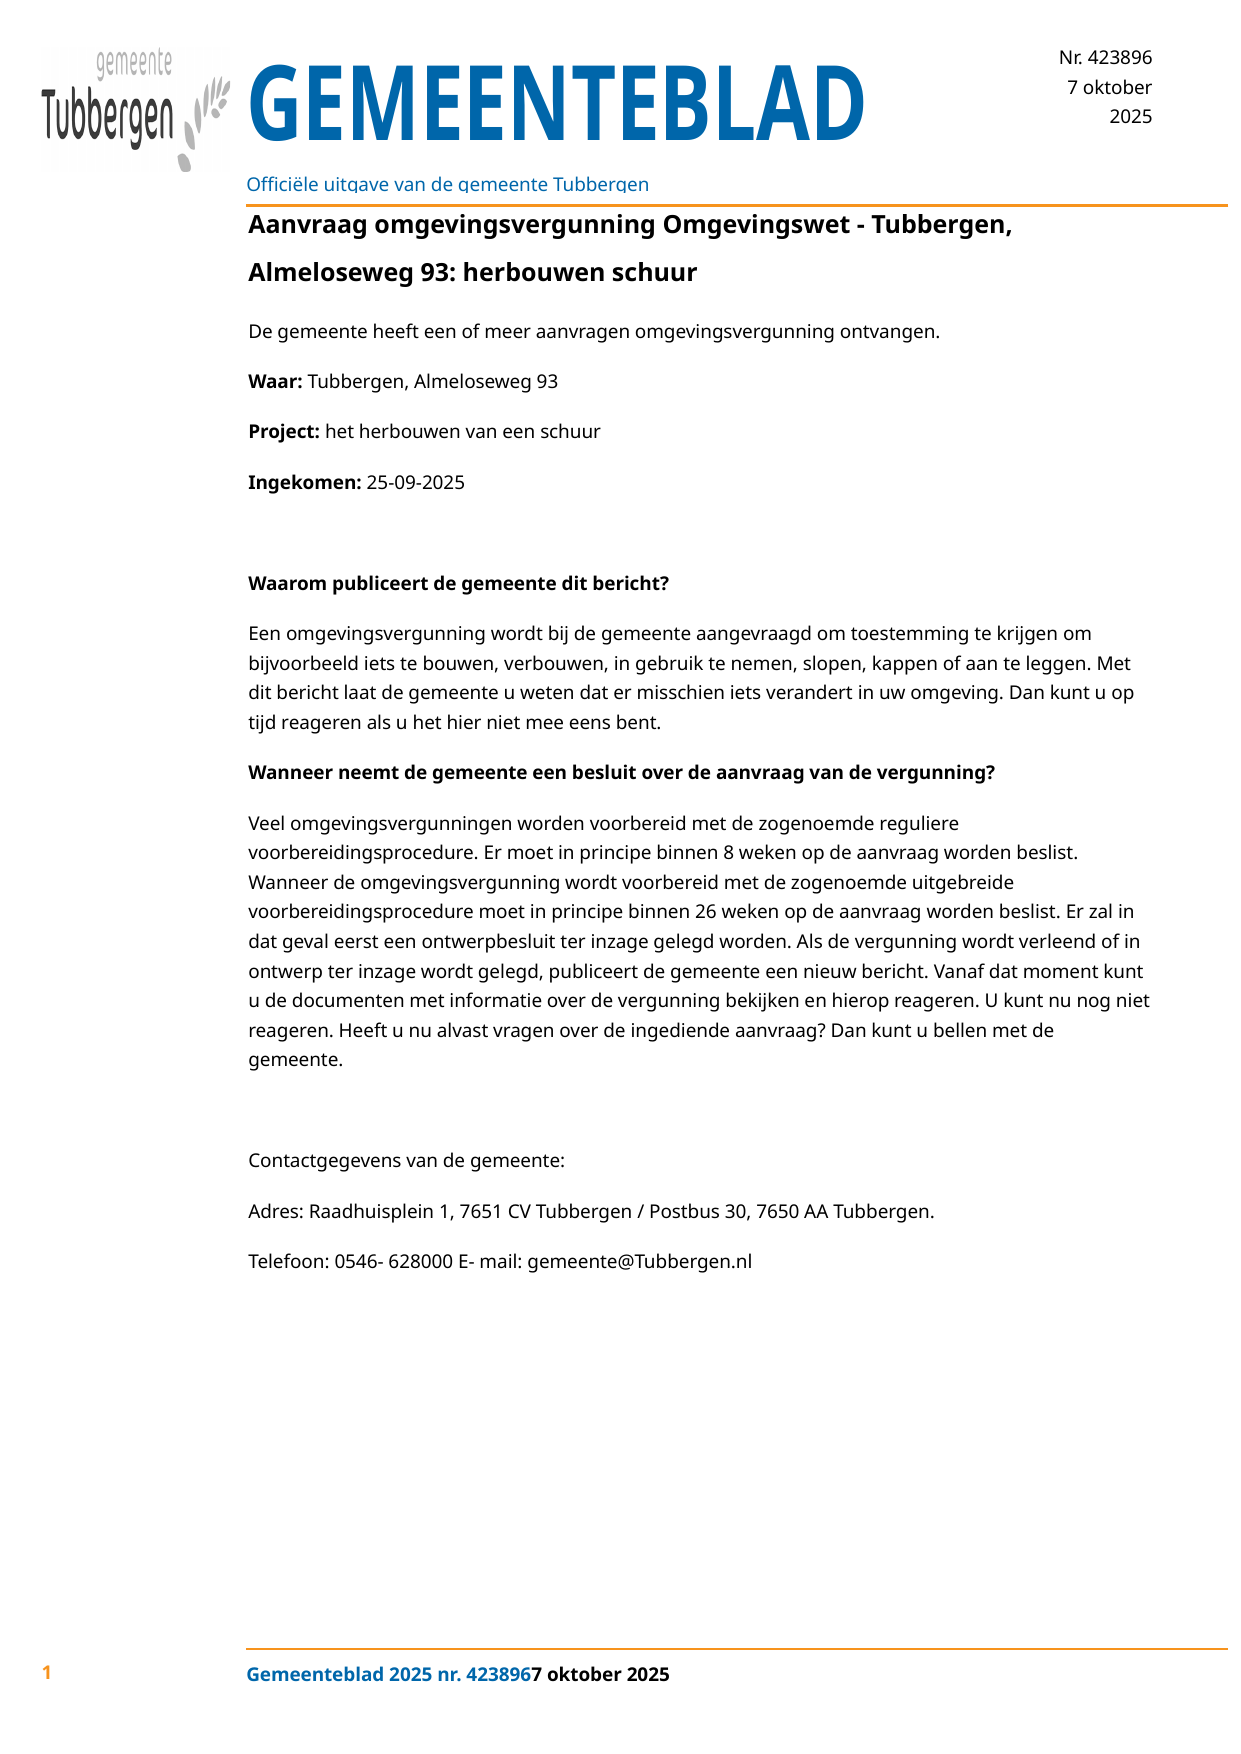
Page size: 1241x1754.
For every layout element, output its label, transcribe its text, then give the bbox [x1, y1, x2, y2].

text Aanvraag omgevingsvergunning Omgevingswet - Tubbergen, Almeloseweg 93: herbouwen schuur [248, 207, 1152, 288]
text Telefoon: 0546- 628000 E- mail: gemeente@Tubbergen.nl [248, 1248, 1152, 1274]
picture [41, 47, 231, 172]
text Een omgevingsvergunning wordt bij de gemeente aangevraagd om toestemming te krijgen om bijvoorbeeld iets te bouwen, verbouwen, in gebruik te nemen, slopen, kappen of aan te leggen. Met dit bericht laat de gemeente u weten dat er misschien iets verandert in uw omgeving. Dan kunt u op tijd reageren als u het hier niet mee eens bent. [248, 620, 1152, 735]
text Contactgegevens van de gemeente: [248, 1147, 1152, 1173]
text Project: het herbouwen van een schuur [248, 419, 1152, 444]
text Adres: Raadhuisplein 1, 7651 CV Tubbergen / Postbus 30, 7650 AA Tubbergen. [248, 1198, 1152, 1224]
text Waarom publiceert de gemeente dit bericht? [248, 570, 1152, 596]
text De gemeente heeft een of meer aanvragen omgevingsvergunning ontvangen. [248, 318, 1152, 344]
text Waar: Tubbergen, Almeloseweg 93 [248, 368, 1152, 394]
text Ingekomen: 25-09-2025 [248, 469, 1152, 495]
text Wanneer neemt de gemeente een besluit over de aanvraag van de vergunning? [248, 759, 1152, 785]
text Veel omgevingsvergunningen worden voorbereid met de zogenoemde reguliere voorbereidingsprocedure. Er moet in principe binnen 8 weken op de aanvraag worden beslist. Wanneer de omgevingsvergunning wordt voorbereid met de zogenoemde uitgebreide voorbereidingsprocedure moet in principe binnen 26 weken op de aanvraag worden beslist. Er zal in dat geval eerst een ontwerpbesluit ter inzage gelegd worden. Als de vergunning wordt verleend of in ontwerp ter inzage wordt gelegd, publiceert de gemeente een nieuw bericht. Vanaf dat moment kunt u de documenten met informatie over de vergunning bekijken en hierop reageren. U kunt nu nog niet reageren. Heeft u nu alvast vragen over de ingediende aanvraag? Dan kunt u bellen met de gemeente. [248, 810, 1152, 1072]
